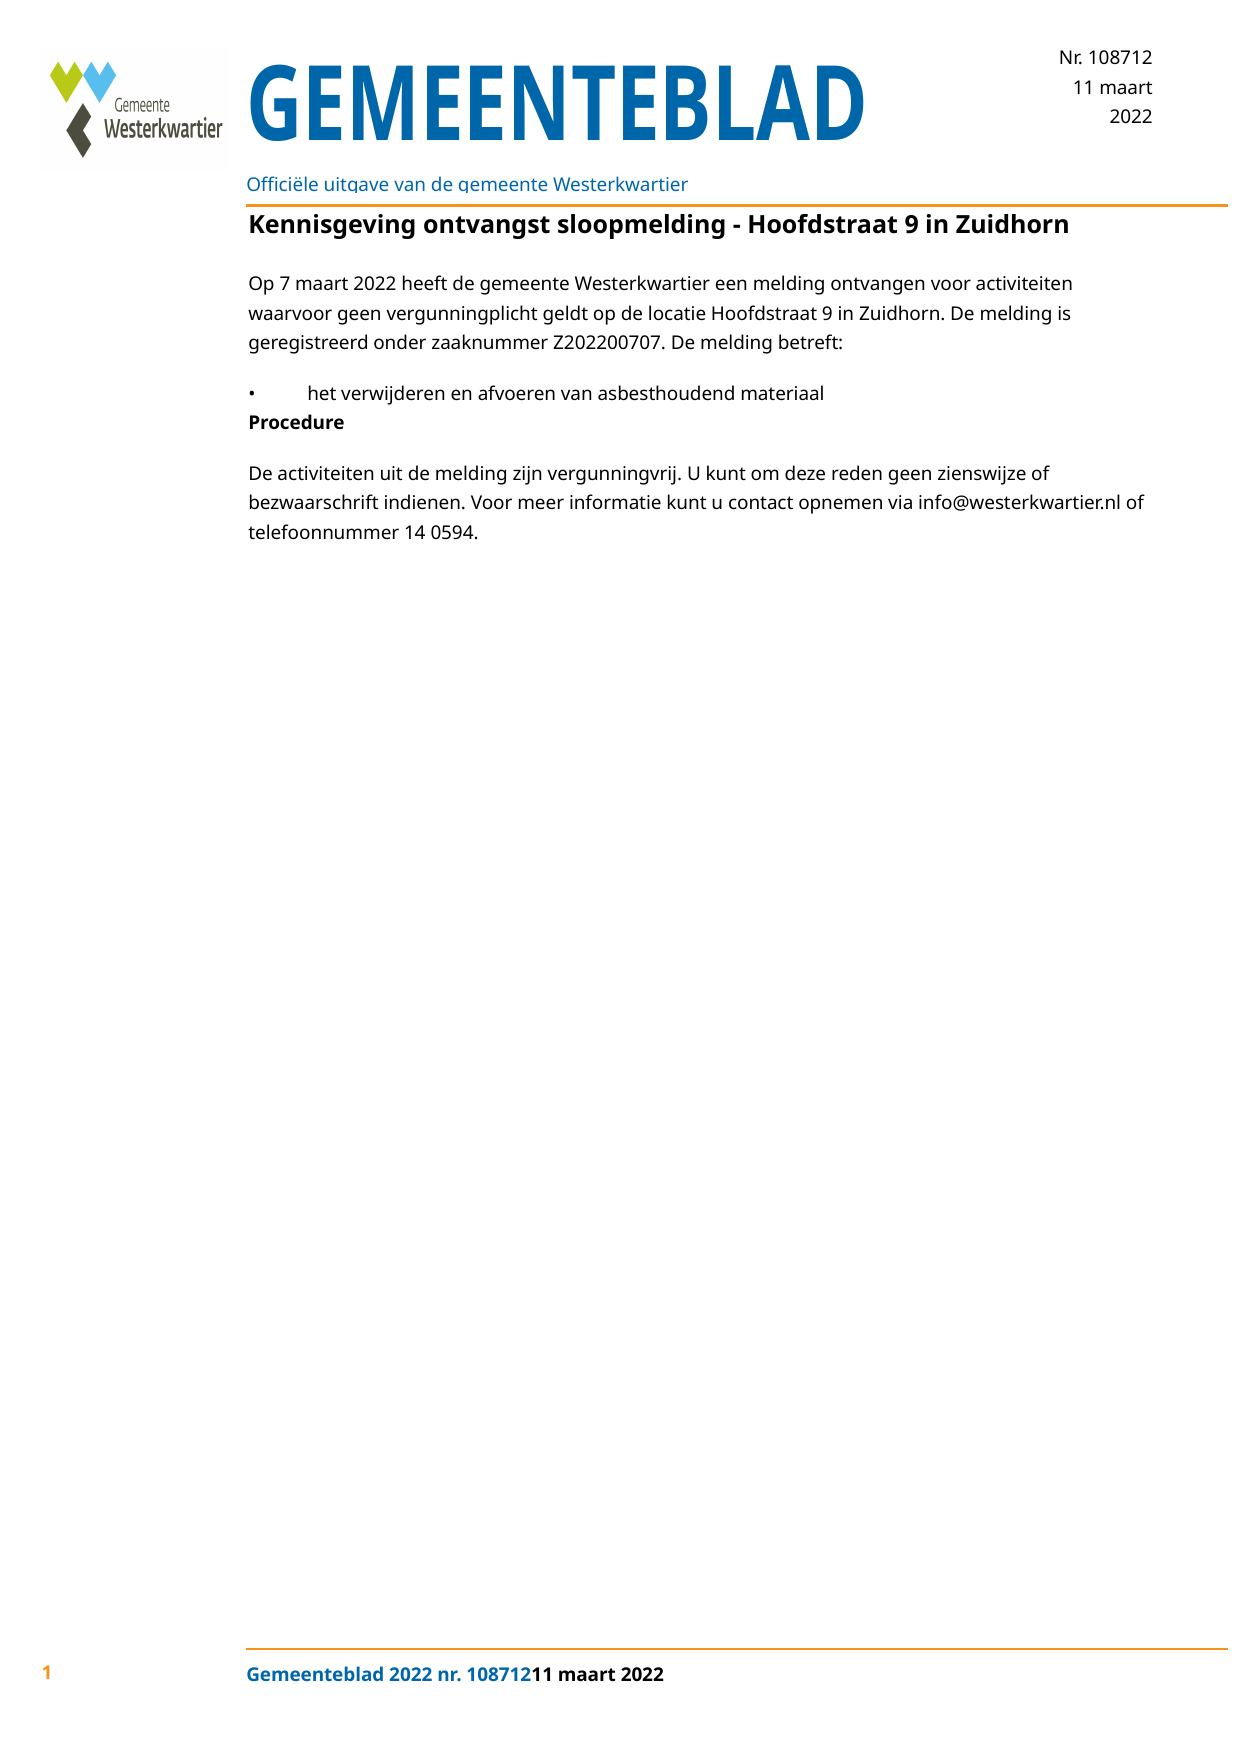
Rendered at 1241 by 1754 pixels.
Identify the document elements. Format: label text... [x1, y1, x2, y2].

text Kennisgeving ontvangst sloopmelding - Hoofdstraat 9 in Zuidhorn [248, 207, 1152, 241]
text Procedure [248, 409, 1152, 435]
text De activiteiten uit de melding zijn vergunningvrij. U kunt om deze reden geen zienswijze of bezwaarschrift indienen. Voor meer informatie kunt u contact opnemen via info@westerkwartier.nl of telefoonnummer 14 0594. [248, 460, 1152, 545]
picture [41, 47, 231, 172]
text Op 7 maart 2022 heeft de gemeente Westerkwartier een melding ontvangen voor activiteiten waarvoor geen vergunningplicht geldt op de locatie Hoofdstraat 9 in Zuidhorn. De melding is geregistreerd onder zaaknummer Z202200707. De melding betreft: [248, 270, 1152, 355]
list het verwijderen en afvoeren van asbesthoudend materiaal [248, 380, 1152, 406]
